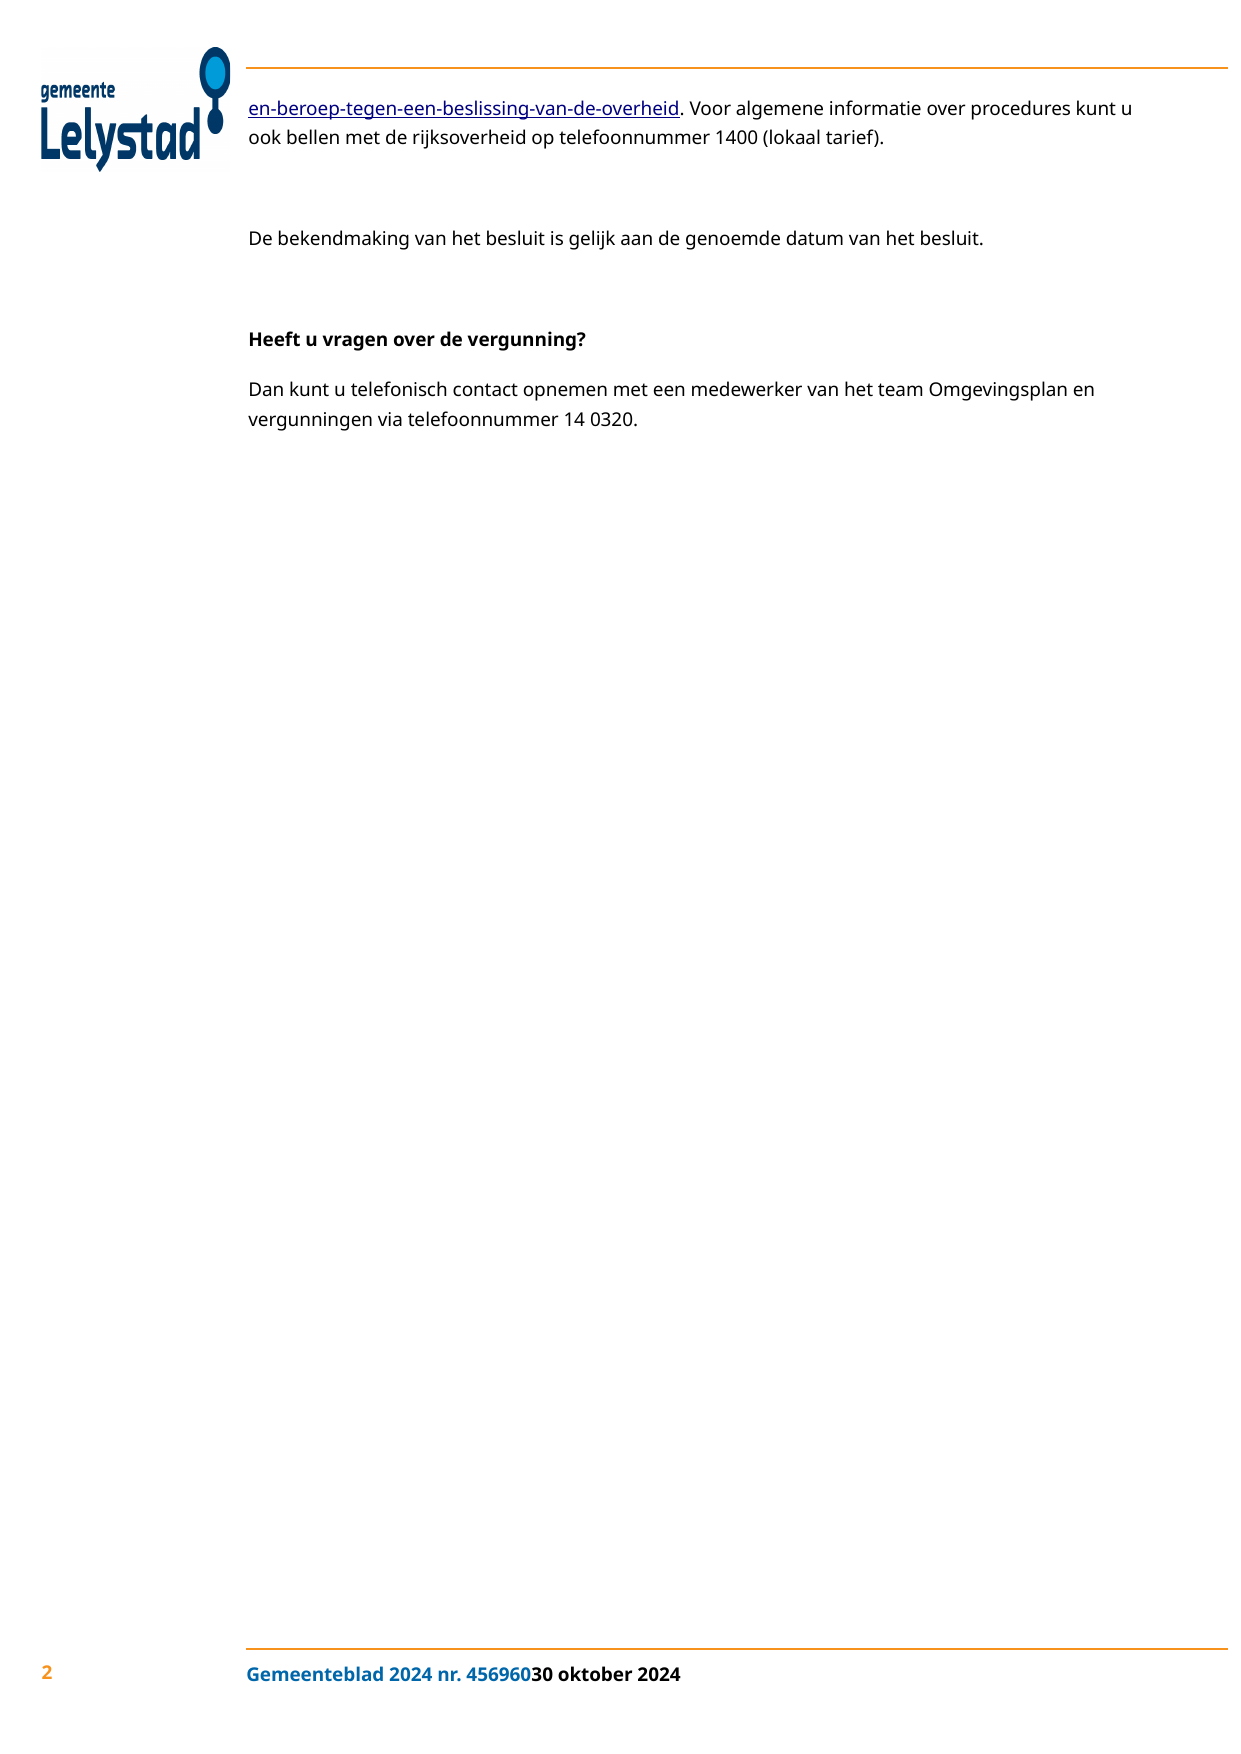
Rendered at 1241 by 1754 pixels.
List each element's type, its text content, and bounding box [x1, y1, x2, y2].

text en-beroep-tegen-een-beslissing-van-de-overheid. Voor algemene informatie over procedures kunt u ook bellen met de rijksoverheid op telefoonnummer 1400 (lokaal tarief). [248, 95, 1152, 150]
picture [41, 47, 231, 172]
text Dan kunt u telefonisch contact opnemen met een medewerker van het team Omgevingsplan en vergunningen via telefoonnummer 14 0320. [248, 376, 1152, 432]
text De bekendmaking van het besluit is gelijk aan de genoemde datum van het besluit. [248, 225, 1152, 251]
text Heeft u vragen over de vergunning? [248, 326, 1152, 352]
